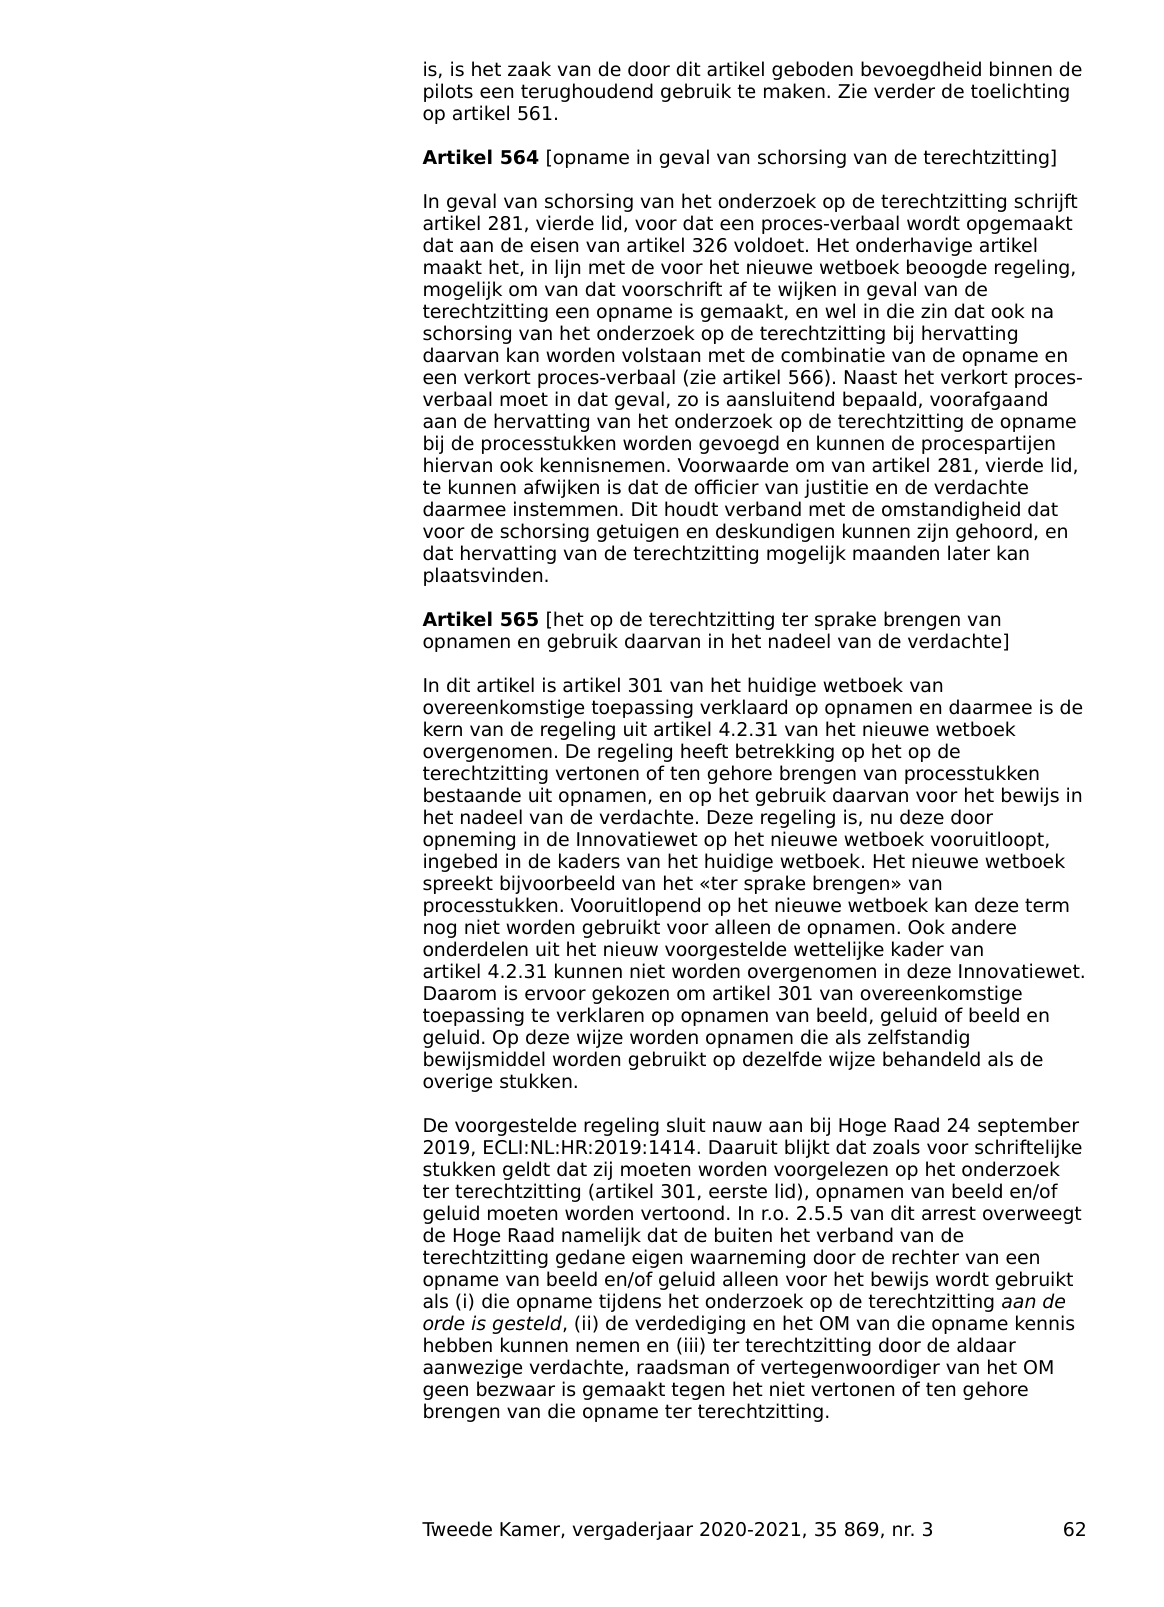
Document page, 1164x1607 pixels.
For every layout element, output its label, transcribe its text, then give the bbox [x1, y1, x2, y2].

text De voorgestelde regeling sluit nauw aan bij Hoge Raad 24 september 2019, ECLI:NL:HR:2019:1414. Daaruit blijkt dat zoals voor schriftelijke stukken geldt dat zij moeten worden voorgelezen op het onderzoek ter terechtzitting (artikel 301, eerste lid), opnamen van beeld en/of geluid moeten worden vertoond. In r.o. 2.5.5 van dit arrest overweegt de Hoge Raad namelijk dat de buiten het verband van de terechtzitting gedane eigen waarneming door de rechter van een opname van beeld en/of geluid alleen voor het bewijs wordt gebruikt als (i) die opname tijdens het onderzoek op de terechtzitting aan de orde is gesteld, (ii) de verdediging en het OM van die opname kennis hebben kunnen nemen en (iii) ter terechtzitting door de aldaar aanwezige verdachte, raadsman of vertegenwoordiger van het OM geen bezwaar is gemaakt tegen het niet vertonen of ten gehore brengen van die opname ter terechtzitting. [422, 1115, 1087, 1423]
subtitle Artikel 565 [het op de terechtzitting ter sprake brengen van opnamen en gebruik daarvan in het nadeel van de verdachte] [422, 609, 1087, 653]
text In geval van schorsing van het onderzoek op de terechtzitting schrijft artikel 281, vierde lid, voor dat een proces-verbaal wordt opgemaakt dat aan de eisen van artikel 326 voldoet. Het onderhavige artikel maakt het, in lijn met de voor het nieuwe wetboek beoogde regeling, mogelijk om van dat voorschrift af te wijken in geval van de terechtzitting een opname is gemaakt, en wel in die zin dat ook na schorsing van het onderzoek op de terechtzitting bij hervatting daarvan kan worden volstaan met de combinatie van de opname en een verkort proces-verbaal (zie artikel 566). Naast het verkort proces-verbaal moet in dat geval, zo is aansluitend bepaald, voorafgaand aan de hervatting van het onderzoek op de terechtzitting de opname bij de processtukken worden gevoegd en kunnen de procespartijen hiervan ook kennisnemen. Voorwaarde om van artikel 281, vierde lid, te kunnen afwijken is dat de officier van justitie en de verdachte daarmee instemmen. Dit houdt verband met de omstandigheid dat voor de schorsing getuigen en deskundigen kunnen zijn gehoord, en dat hervatting van de terechtzitting mogelijk maanden later kan plaatsvinden. [422, 191, 1087, 587]
text is, is het zaak van de door dit artikel geboden bevoegdheid binnen de pilots een terughoudend gebruik te maken. Zie verder de toelichting op artikel 561. [422, 59, 1087, 125]
text In dit artikel is artikel 301 van het huidige wetboek van overeenkomstige toepassing verklaard op opnamen en daarmee is de kern van de regeling uit artikel 4.2.31 van het nieuwe wetboek overgenomen. De regeling heeft betrekking op het op de terechtzitting vertonen of ten gehore brengen van processtukken bestaande uit opnamen, en op het gebruik daarvan voor het bewijs in het nadeel van de verdachte. Deze regeling is, nu deze door opneming in de Innovatiewet op het nieuwe wetboek vooruitloopt, ingebed in de kaders van het huidige wetboek. Het nieuwe wetboek spreekt bijvoorbeeld van het «ter sprake brengen» van processtukken. Vooruitlopend op het nieuwe wetboek kan deze term nog niet worden gebruikt voor alleen de opnamen. Ook andere onderdelen uit het nieuw voorgestelde wettelijke kader van artikel 4.2.31 kunnen niet worden overgenomen in deze Innovatiewet. Daarom is ervoor gekozen om artikel 301 van overeenkomstige toepassing te verklaren op opnamen van beeld, geluid of beeld en geluid. Op deze wijze worden opnamen die als zelfstandig bewijsmiddel worden gebruikt op dezelfde wijze behandeld als de overige stukken. [422, 675, 1087, 1093]
subtitle Artikel 564 [opname in geval van schorsing van de terechtzitting] [422, 147, 1087, 169]
